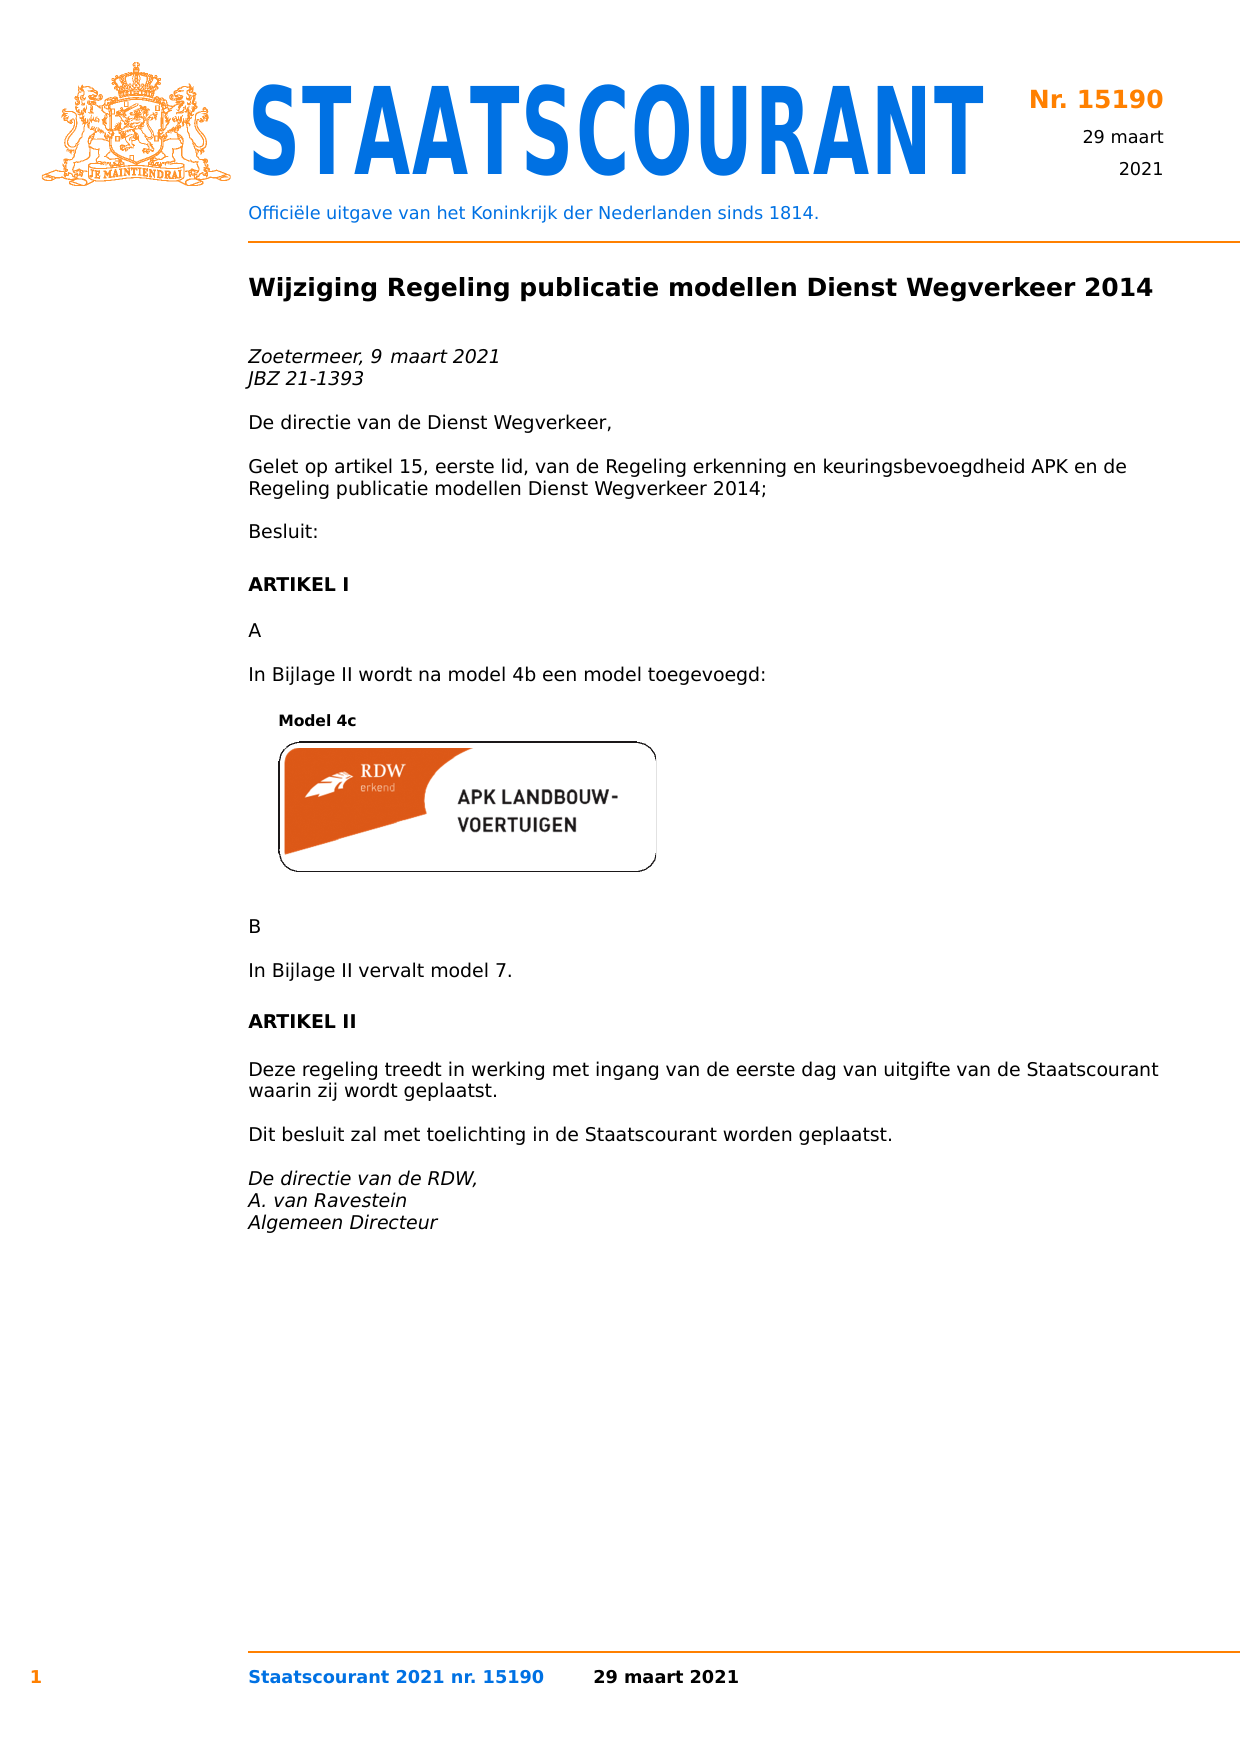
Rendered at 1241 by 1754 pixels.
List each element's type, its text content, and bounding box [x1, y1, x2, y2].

subtitle ARTIKEL I [248, 573, 1163, 595]
text Deze regeling treedt in werking met ingang van de eerste dag van uitgifte van de Staatscourant waarin zij wordt geplaatst. [248, 1058, 1163, 1102]
text Dit besluit zal met toelichting in de Staatscourant worden geplaatst. [248, 1124, 1163, 1146]
text JBZ 21-1393 [248, 368, 1163, 390]
subtitle Wijziging Regeling publicatie modellen Dienst Wegverkeer 2014 [248, 273, 1163, 302]
text De directie van de RDW, A. van Ravestein Algemeen Directeur [248, 1168, 1163, 1234]
table_header STAATSCOURANT [248, 62, 998, 203]
text B [248, 916, 1163, 938]
table_header Nr. 15190 [998, 62, 1240, 121]
text In Bijlage II vervalt model 7. [248, 959, 1163, 981]
table_cell 2021 [998, 153, 1240, 203]
text Besluit: [248, 521, 1163, 543]
table_header [25, 62, 248, 241]
subtitle ARTIKEL II [248, 1011, 1163, 1033]
table_cell 29 maart [998, 121, 1240, 153]
table_cell Officiële uitgave van het Koninkrijk der Nederlanden sinds 1814. [248, 203, 1240, 241]
text Gelet op artikel 15, eerste lid, van de Regeling erkenning en keuringsbevoegdheid APK en de Regeling publicatie modellen Dienst Wegverkeer 2014; [248, 456, 1163, 499]
text De directie van de Dienst Wegverkeer, [248, 412, 1163, 434]
text In Bijlage II wordt na model 4b een model toegevoegd: [248, 664, 1163, 686]
text A [248, 620, 1163, 642]
picture [278, 741, 657, 872]
text Model 4c [278, 712, 656, 730]
picture [41, 62, 231, 186]
text Zoetermeer, 9 maart 2021 [248, 346, 1163, 368]
